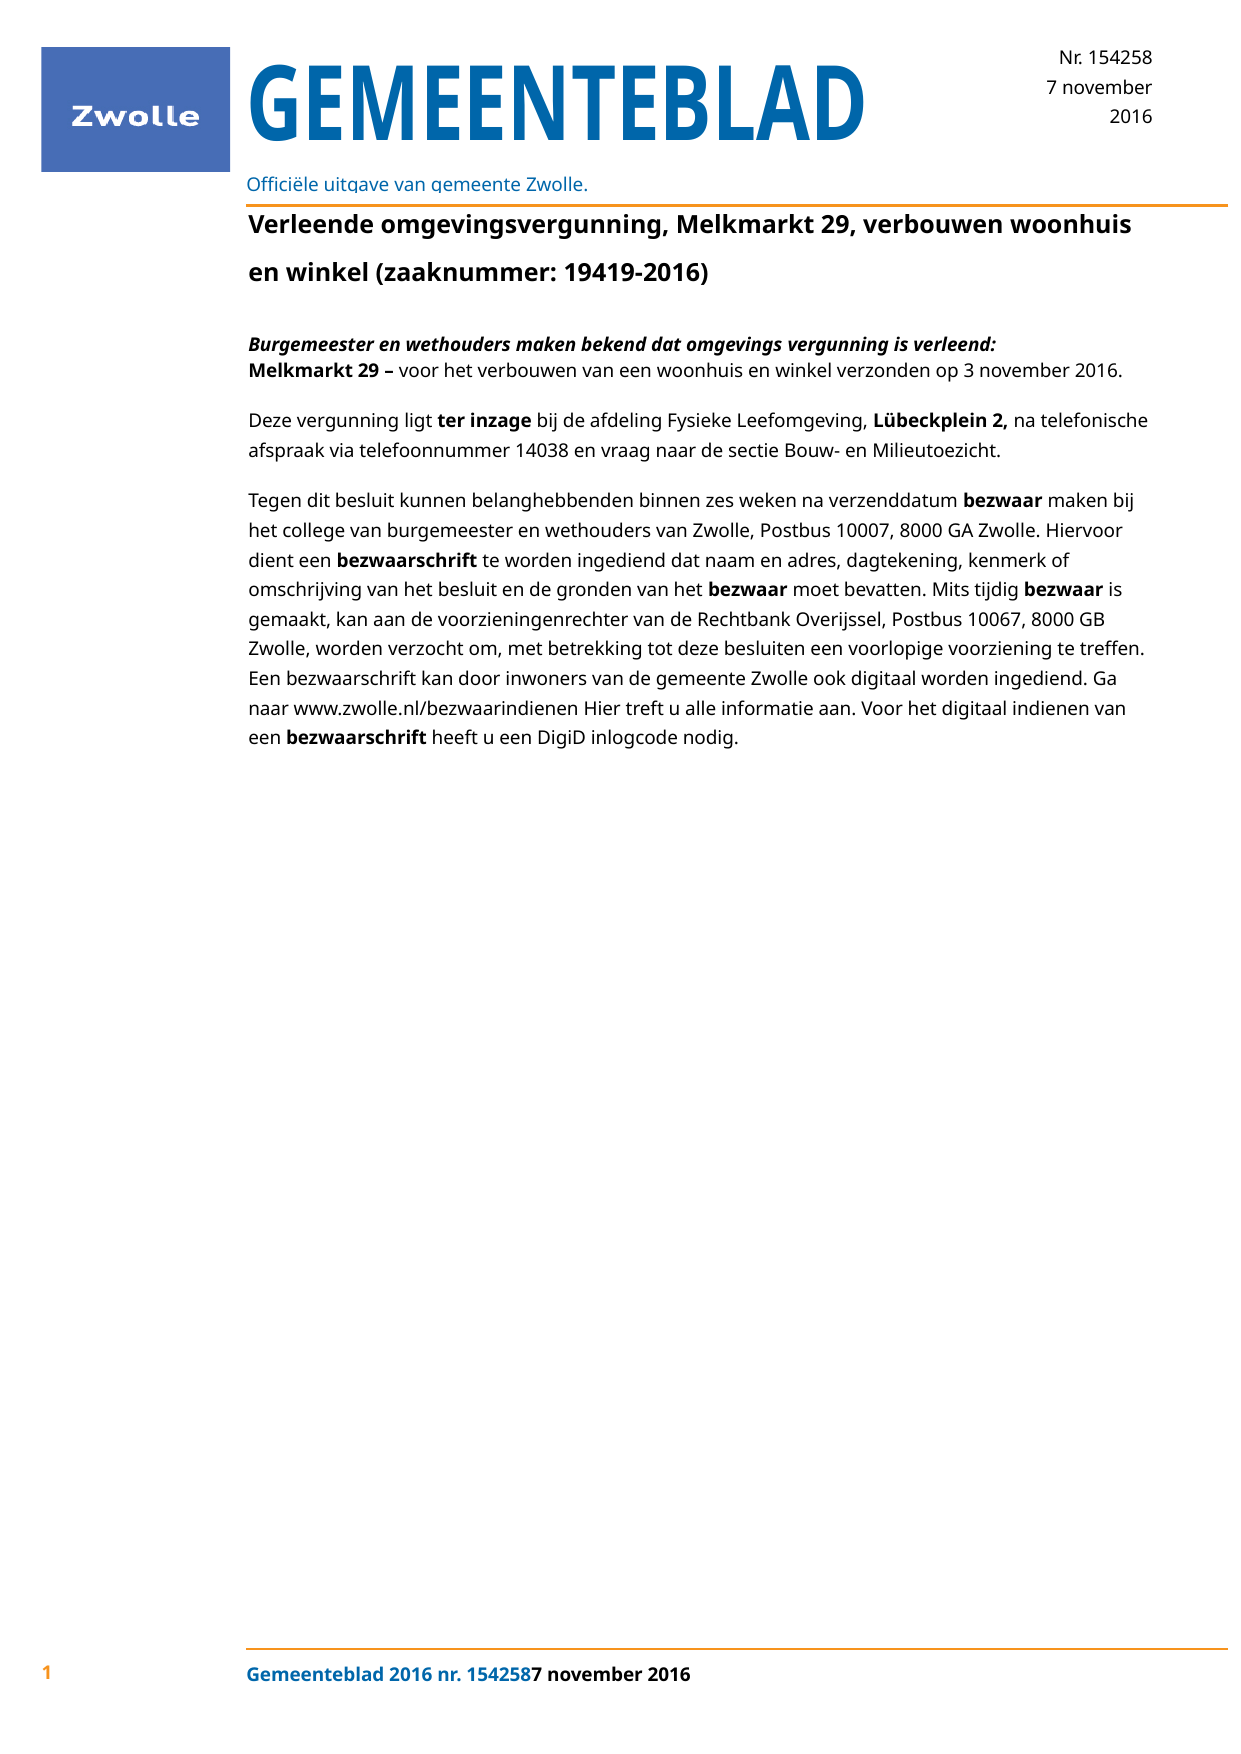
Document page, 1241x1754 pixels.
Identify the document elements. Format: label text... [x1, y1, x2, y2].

text Deze vergunning ligt ter inzage bij de afdeling Fysieke Leefomgeving, Lübeckplein 2, na telefonische afspraak via telefoonnummer 14038 en vraag naar de sectie Bouw- en Milieutoezicht. [248, 408, 1152, 463]
text Tegen dit besluit kunnen belanghebbenden binnen zes weken na verzenddatum bezwaar maken bij het college van burgemeester en wethouders van Zwolle, Postbus 10007, 8000 GA Zwolle. Hiervoor dient een bezwaarschrift te worden ingediend dat naam en adres, dagtekening, kenmerk of omschrijving van het besluit en de gronden van het bezwaar moet bevatten. Mits tijdig bezwaar is gemaakt, kan aan de voorzieningenrechter van de Rechtbank Overijssel, Postbus 10067, 8000 GB Zwolle, worden verzocht om, met betrekking tot deze besluiten een voorlopige voorziening te treffen. Een bezwaarschrift kan door inwoners van de gemeente Zwolle ook digitaal worden ingediend. Ga naar www.zwolle.nl/bezwaarindienen Hier treft u alle informatie aan. Voor het digitaal indienen van een bezwaarschrift heeft u een DigiD inlogcode nodig. [248, 488, 1152, 750]
picture [41, 47, 231, 172]
text Burgemeester en wethouders maken bekend dat omgevings vergunning is verleend: [248, 331, 1152, 357]
text Verleende omgevingsvergunning, Melkmarkt 29, verbouwen woonhuis en winkel (zaaknummer: 19419-2016) [248, 207, 1152, 288]
text Melkmarkt 29 – voor het verbouwen van een woonhuis en winkel verzonden op 3 november 2016. [248, 357, 1152, 383]
